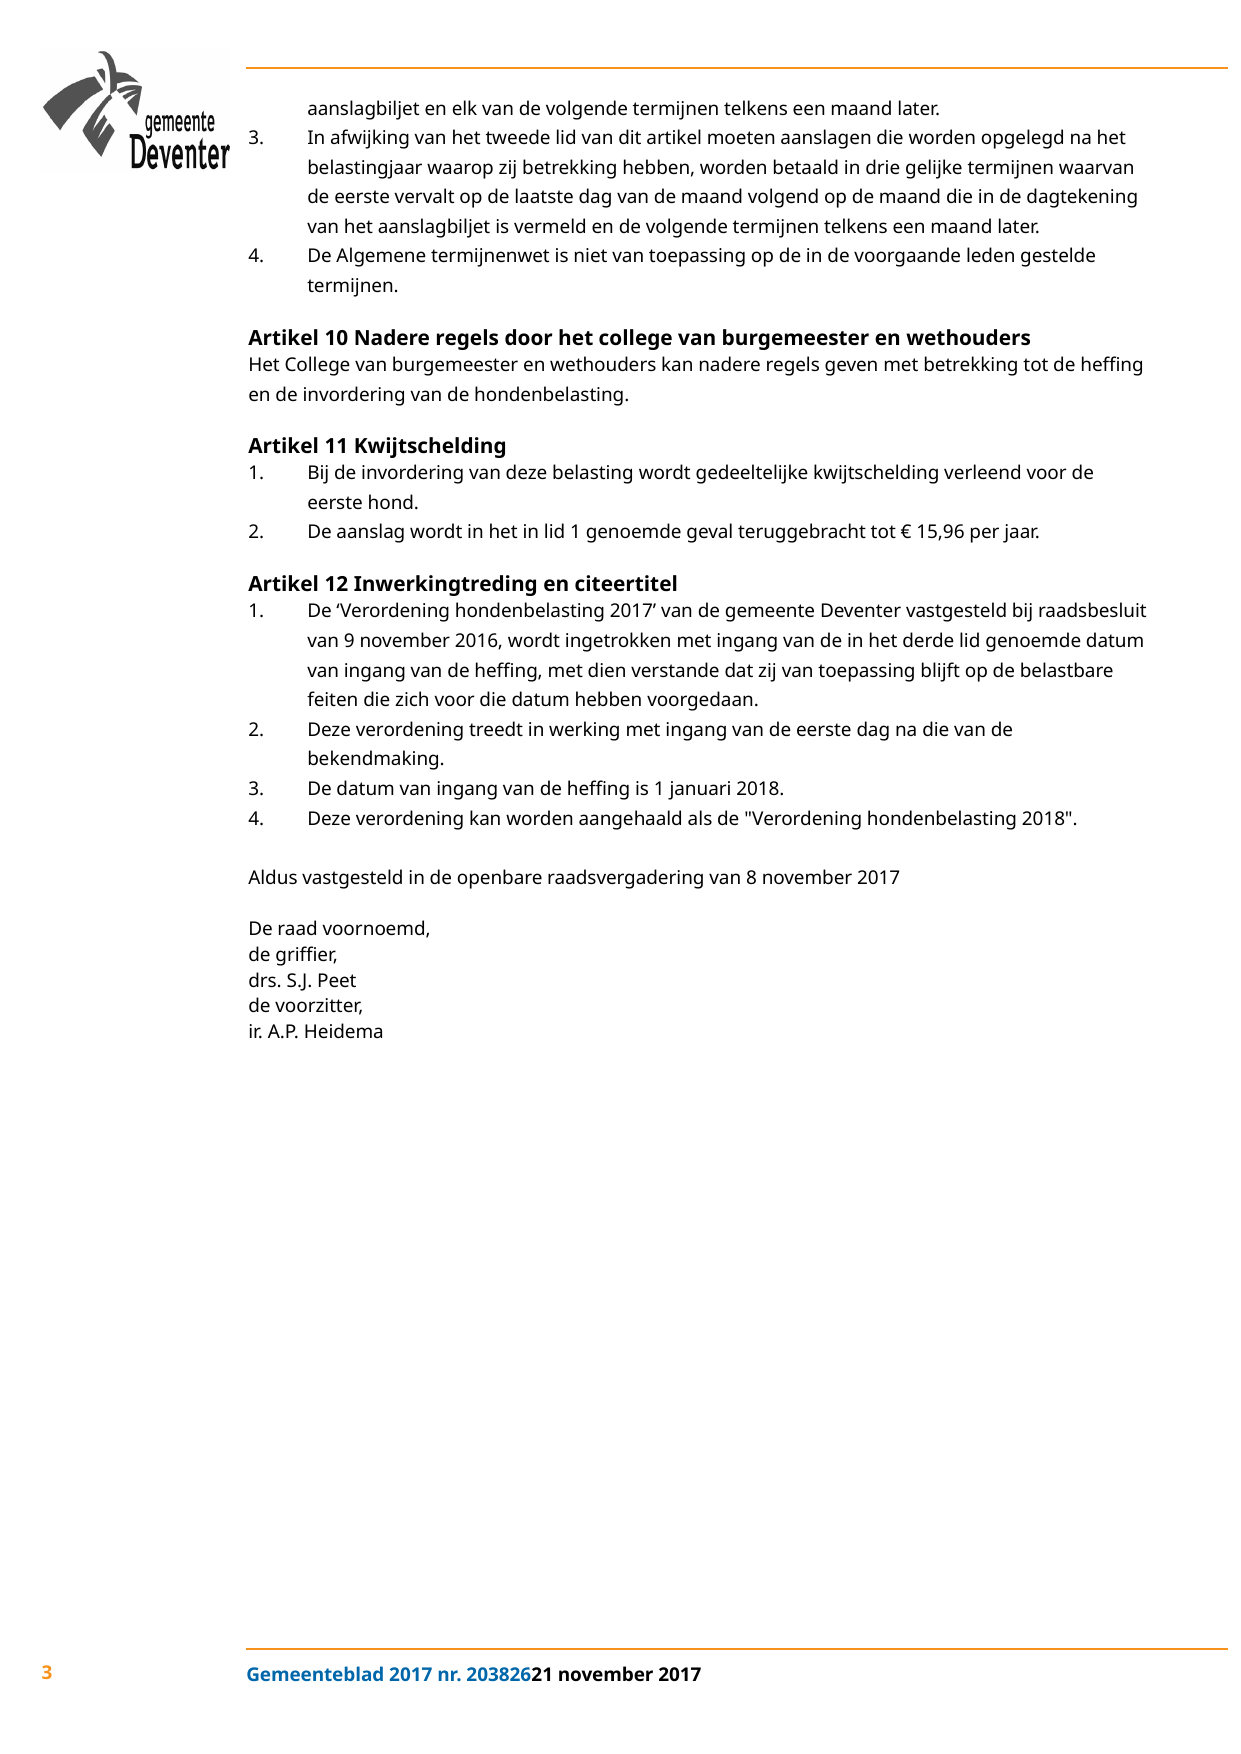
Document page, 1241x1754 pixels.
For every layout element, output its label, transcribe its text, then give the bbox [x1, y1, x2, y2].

list Deze verordening kan worden aangehaald als de "Verordening hondenbelasting 2018". [248, 805, 1152, 830]
list De ‘Verordening hondenbelasting 2017’ van de gemeente Deventer vastgesteld bij raadsbesluit van 9 november 2016, wordt ingetrokken met ingang van de in het derde lid genoemde datum van ingang van de heffing, met dien verstande dat zij van toepassing blijft op de belastbare feiten die zich voor die datum hebben voorgedaan. [248, 598, 1152, 712]
list Bij de invordering van deze belasting wordt gedeeltelijke kwijtschelding verleend voor de eerste hond. [248, 459, 1152, 515]
text Aldus vastgesteld in de openbare raadsvergadering van 8 november 2017 [248, 864, 1152, 889]
list De datum van ingang van de heffing is 1 januari 2018. [248, 775, 1152, 801]
list Deze verordening treedt in werking met ingang van de eerste dag na die van de bekendmaking. [248, 716, 1152, 771]
picture [41, 47, 231, 172]
list De Algemene termijnenwet is niet van toepassing op de in de voorgaande leden gestelde termijnen. [248, 243, 1152, 298]
text de griffier, [248, 941, 1152, 967]
text De raad voornoemd, [248, 915, 1152, 941]
text Het College van burgemeester en wethouders kan nadere regels geven met betrekking tot de heffing en de invordering van de hondenbelasting. [248, 351, 1152, 406]
text ir. A.P. Heidema [248, 1018, 1152, 1044]
text de voorzitter, [248, 992, 1152, 1018]
text Artikel 12 Inwerkingtreding en citeertitel [248, 569, 1152, 598]
text Artikel 10 Nadere regels door het college van burgemeester en wethouders [248, 323, 1152, 351]
text Artikel 11 Kwijtschelding [248, 431, 1152, 459]
list In afwijking van het tweede lid van dit artikel moeten aanslagen die worden opgelegd na het belastingjaar waarop zij betrekking hebben, worden betaald in drie gelijke termijnen waarvan de eerste vervalt op de laatste dag van de maand volgend op de maand die in de dagtekening van het aanslagbiljet is vermeld en de volgende termijnen telkens een maand later. [248, 124, 1152, 239]
list aanslagbiljet en elk van de volgende termijnen telkens een maand later. [248, 95, 1152, 121]
list De aanslag wordt in het in lid 1 genoemde geval teruggebracht tot € 15,96 per jaar. [248, 519, 1152, 544]
text drs. S.J. Peet [248, 967, 1152, 992]
